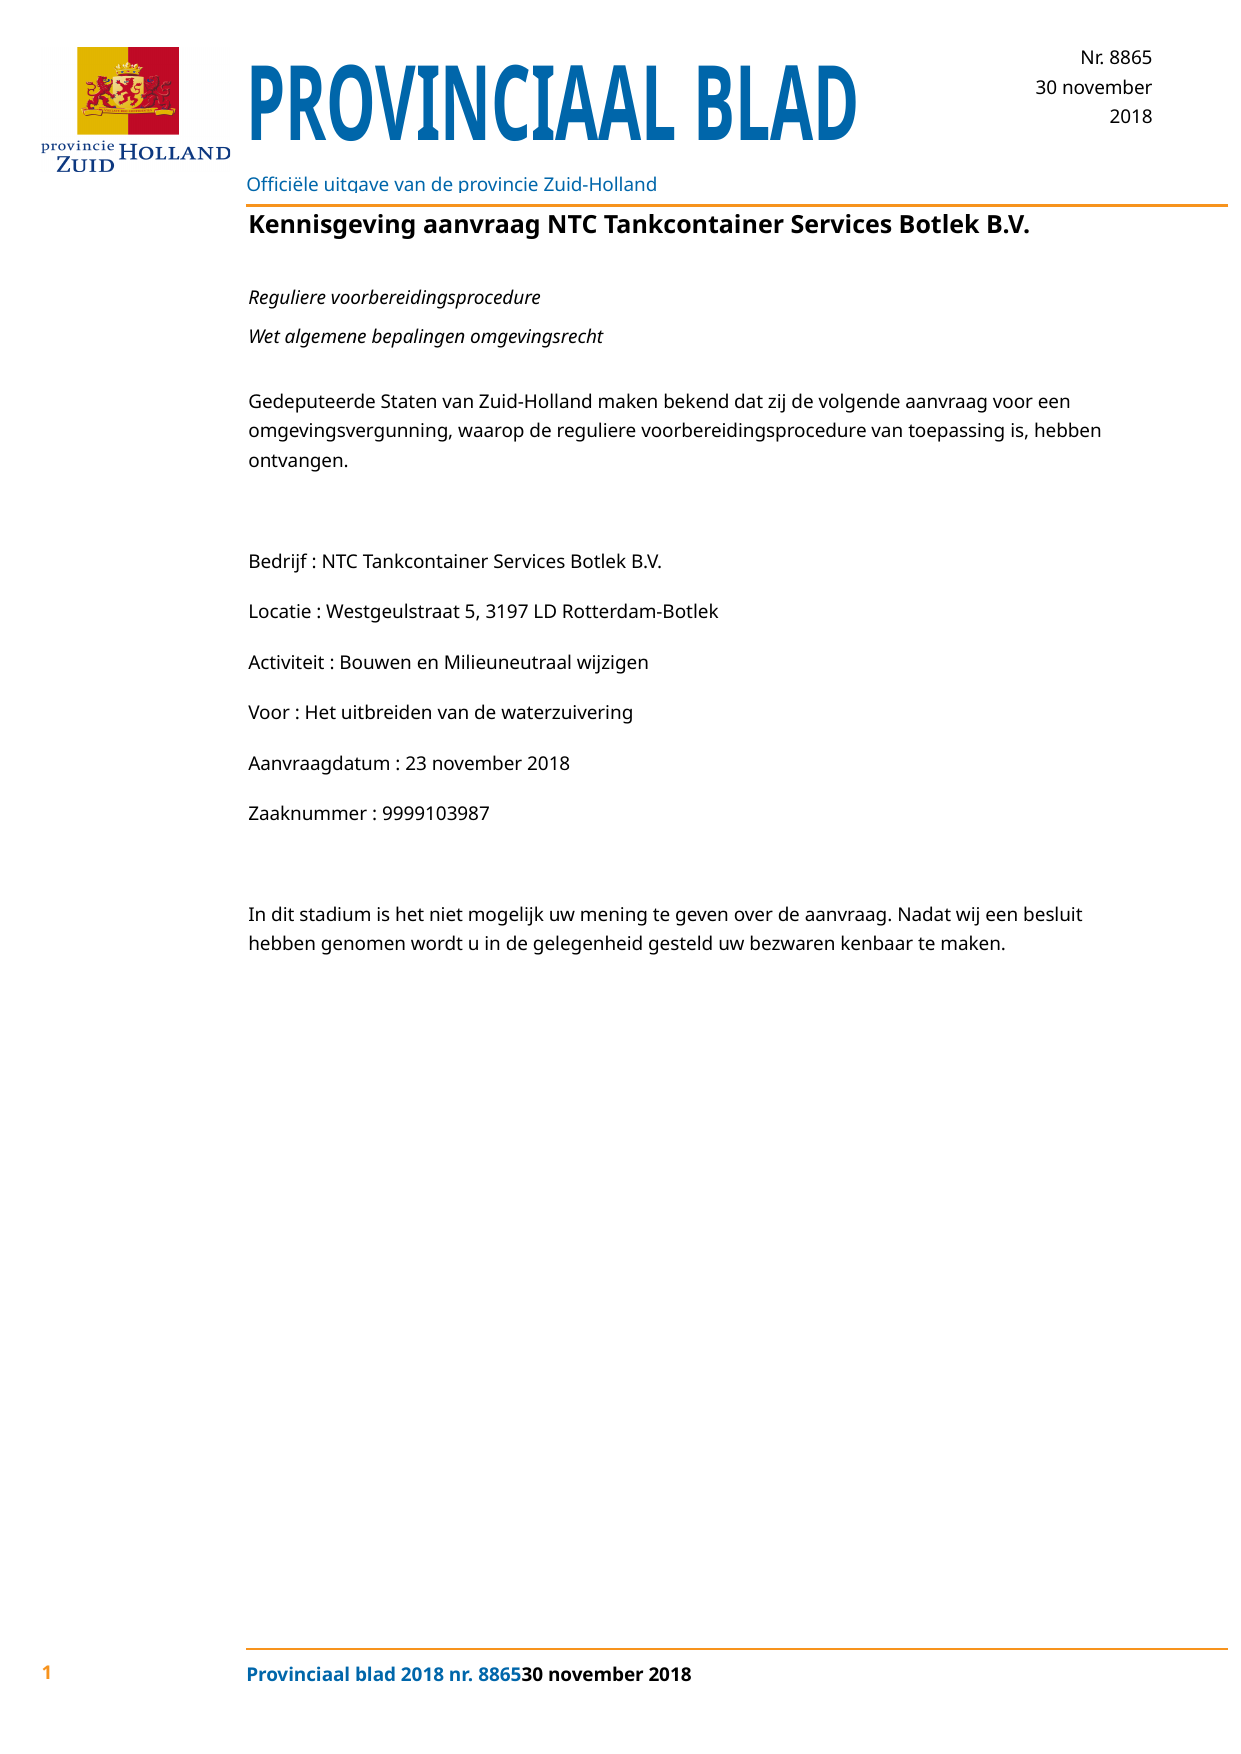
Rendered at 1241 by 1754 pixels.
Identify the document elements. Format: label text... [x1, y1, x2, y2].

text Bedrijf : NTC Tankcontainer Services Botlek B.V. [248, 548, 1152, 574]
text In dit stadium is het niet mogelijk uw mening te geven over de aanvraag. Nadat wij een besluit hebben genomen wordt u in de gelegenheid gesteld uw bezwaren kenbaar te maken. [248, 901, 1152, 956]
text Locatie : Westgeulstraat 5, 3197 LD Rotterdam-Botlek [248, 598, 1152, 624]
text Kennisgeving aanvraag NTC Tankcontainer Services Botlek B.V. [248, 207, 1152, 241]
text Activiteit : Bouwen en Milieuneutraal wijzigen [248, 649, 1152, 675]
text Reguliere voorbereidingsprocedure [248, 284, 1152, 309]
picture [41, 47, 231, 172]
text Gedeputeerde Staten van Zuid-Holland maken bekend dat zij de volgende aanvraag voor een omgevingsvergunning, waarop de reguliere voorbereidingsprocedure van toepassing is, hebben ontvangen. [248, 388, 1152, 473]
text Wet algemene bepalingen omgevingsrecht [248, 323, 1152, 349]
text Voor : Het uitbreiden van de waterzuivering [248, 699, 1152, 725]
text Aanvraagdatum : 23 november 2018 [248, 750, 1152, 776]
text Zaaknummer : 9999103987 [248, 800, 1152, 826]
